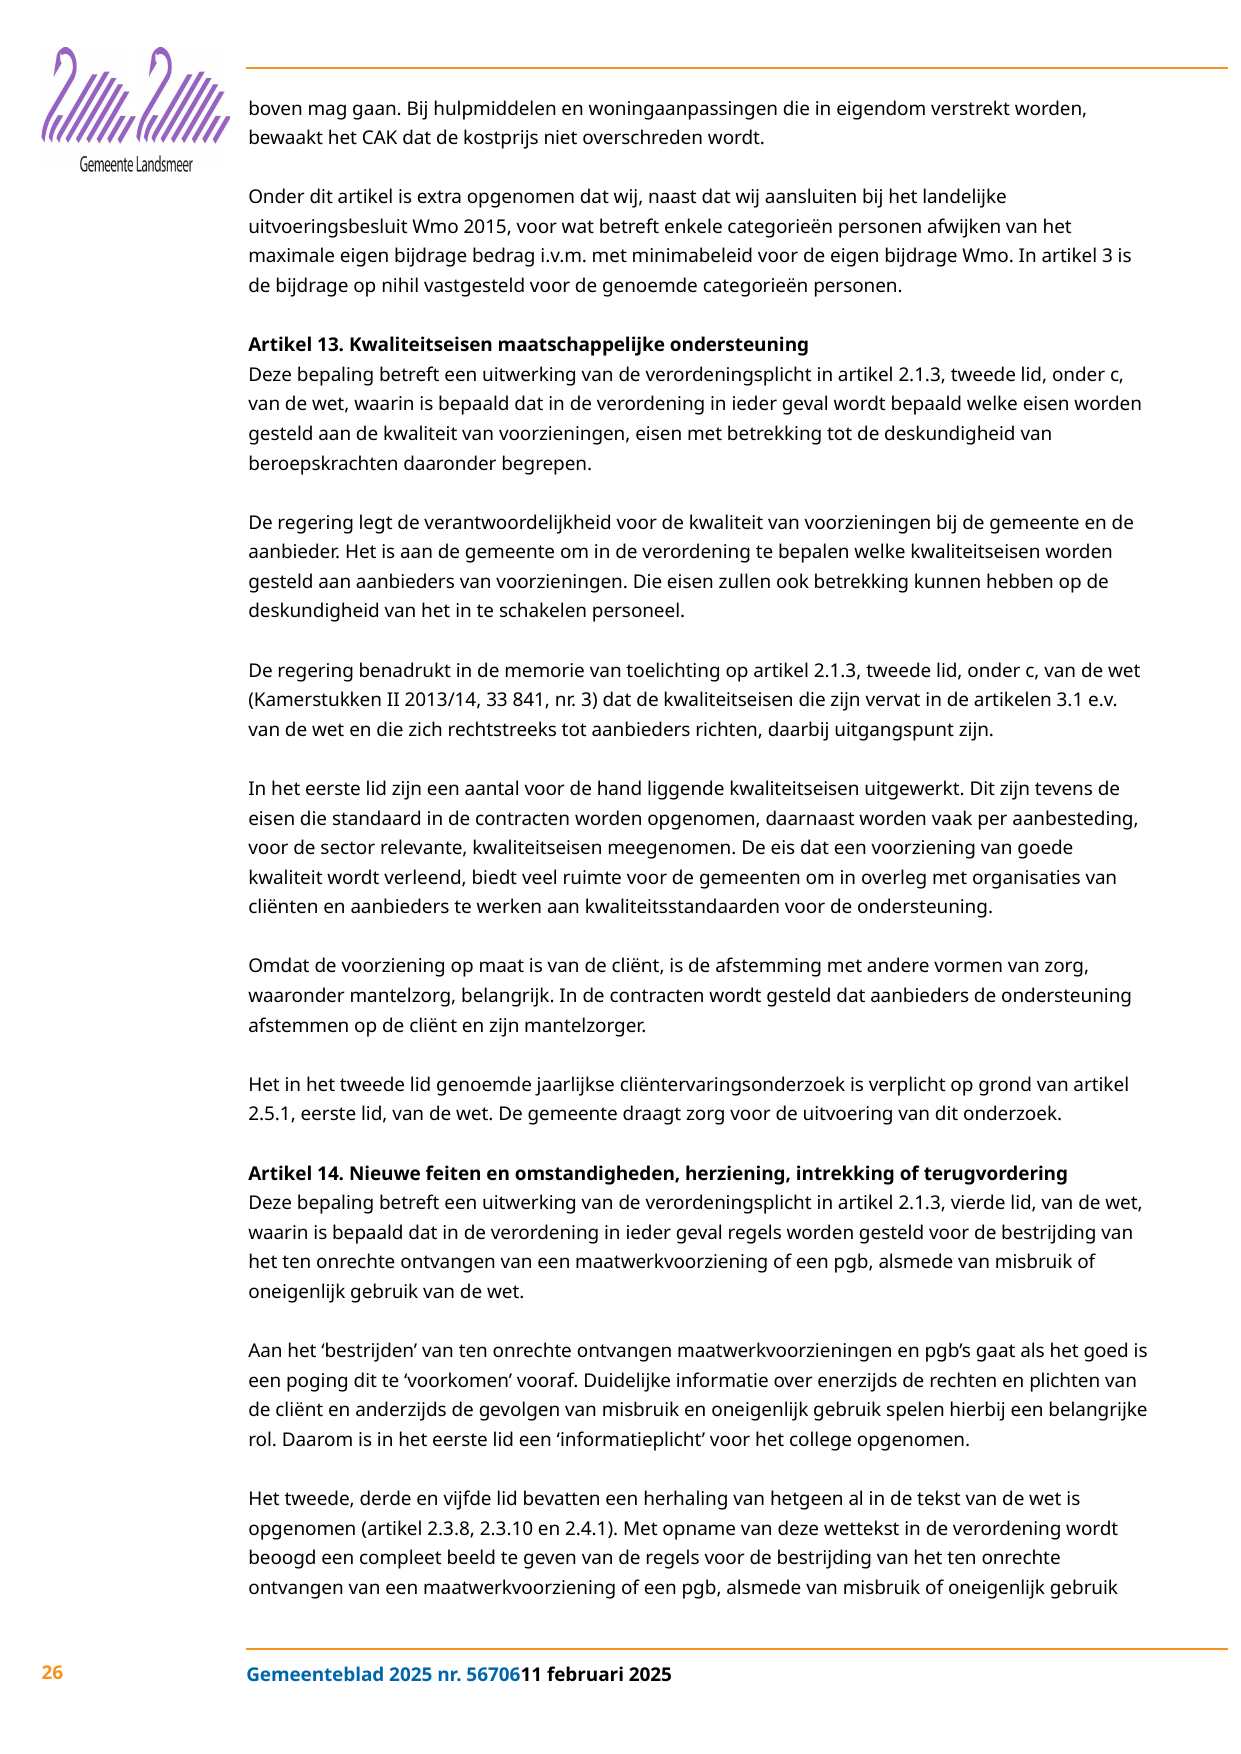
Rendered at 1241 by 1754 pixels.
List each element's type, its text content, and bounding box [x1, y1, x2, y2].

text Onder dit artikel is extra opgenomen dat wij, naast dat wij aansluiten bij het landelijke uitvoeringsbesluit Wmo 2015, voor wat betreft enkele categorieën personen afwijken van het maximale eigen bijdrage bedrag i.v.m. met minimabeleid voor de eigen bijdrage Wmo. In artikel 3 is de bijdrage op nihil vastgesteld voor de genoemde categorieën personen. [248, 183, 1152, 298]
text boven mag gaan. Bij hulpmiddelen en woningaanpassingen die in eigendom verstrekt worden, bewaakt het CAK dat de kostprijs niet overschreden wordt. [248, 95, 1152, 150]
text Aan het ‘bestrijden’ van ten onrechte ontvangen maatwerkvoorzieningen en pgb’s gaat als het goed is een poging dit te ‘voorkomen’ vooraf. Duidelijke informatie over enerzijds de rechten en plichten van de cliënt en anderzijds de gevolgen van misbruik en oneigenlijk gebruik spelen hierbij een belangrijke rol. Daarom is in het eerste lid een ‘informatieplicht’ voor het college opgenomen. [248, 1337, 1152, 1452]
text De regering legt de verantwoordelijkheid voor de kwaliteit van voorzieningen bij de gemeente en de aanbieder. Het is aan de gemeente om in de verordening te bepalen welke kwaliteitseisen worden gesteld aan aanbieders van voorzieningen. Die eisen zullen ook betrekking kunnen hebben op de deskundigheid van het in te schakelen personeel. [248, 509, 1152, 623]
text Artikel 14. Nieuwe feiten en omstandigheden, herziening, intrekking of terugvordering [248, 1160, 1152, 1186]
text In het eerste lid zijn een aantal voor de hand liggende kwaliteitseisen uitgewerkt. Dit zijn tevens de eisen die standaard in de contracten worden opgenomen, daarnaast worden vaak per aanbesteding, voor de sector relevante, kwaliteitseisen meegenomen. De eis dat een voorziening van goede kwaliteit wordt verleend, biedt veel ruimte voor de gemeenten om in overleg met organisaties van cliënten en aanbieders te werken aan kwaliteitsstandaarden voor de ondersteuning. [248, 775, 1152, 919]
text Omdat de voorziening op maat is van de cliënt, is de afstemming met andere vormen van zorg, waaronder mantelzorg, belangrijk. In de contracten wordt gesteld dat aanbieders de ondersteuning afstemmen op de cliënt en zijn mantelzorger. [248, 953, 1152, 1038]
text Deze bepaling betreft een uitwerking van de verordeningsplicht in artikel 2.1.3, tweede lid, onder c, van de wet, waarin is bepaald dat in de verordening in ieder geval wordt bepaald welke eisen worden gesteld aan de kwaliteit van voorzieningen, eisen met betrekking tot de deskundigheid van beroepskrachten daaronder begrepen. [248, 361, 1152, 476]
text De regering benadrukt in de memorie van toelichting op artikel 2.1.3, tweede lid, onder c, van de wet (Kamerstukken II 2013/14, 33 841, nr. 3) dat de kwaliteitseisen die zijn vervat in de artikelen 3.1 e.v. van de wet en die zich rechtstreeks tot aanbieders richten, daarbij uitgangspunt zijn. [248, 657, 1152, 742]
picture [41, 47, 231, 172]
text Artikel 13. Kwaliteitseisen maatschappelijke ondersteuning [248, 331, 1152, 357]
text Het in het tweede lid genoemde jaarlijkse cliëntervaringsonderzoek is verplicht op grond van artikel 2.5.1, eerste lid, van de wet. De gemeente draagt zorg voor de uitvoering van dit onderzoek. [248, 1071, 1152, 1126]
text Het tweede, derde en vijfde lid bevatten een herhaling van hetgeen al in de tekst van de wet is opgenomen (artikel 2.3.8, 2.3.10 en 2.4.1). Met opname van deze wettekst in de verordening wordt beoogd een compleet beeld te geven van de regels voor de bestrijding van het ten onrechte ontvangen van een maatwerkvoorziening of een pgb, alsmede van misbruik of oneigenlijk gebruik [248, 1485, 1152, 1600]
text Deze bepaling betreft een uitwerking van de verordeningsplicht in artikel 2.1.3, vierde lid, van de wet, waarin is bepaald dat in de verordening in ieder geval regels worden gesteld voor de bestrijding van het ten onrechte ontvangen van een maatwerkvoorziening of een pgb, alsmede van misbruik of oneigenlijk gebruik van de wet. [248, 1189, 1152, 1304]
